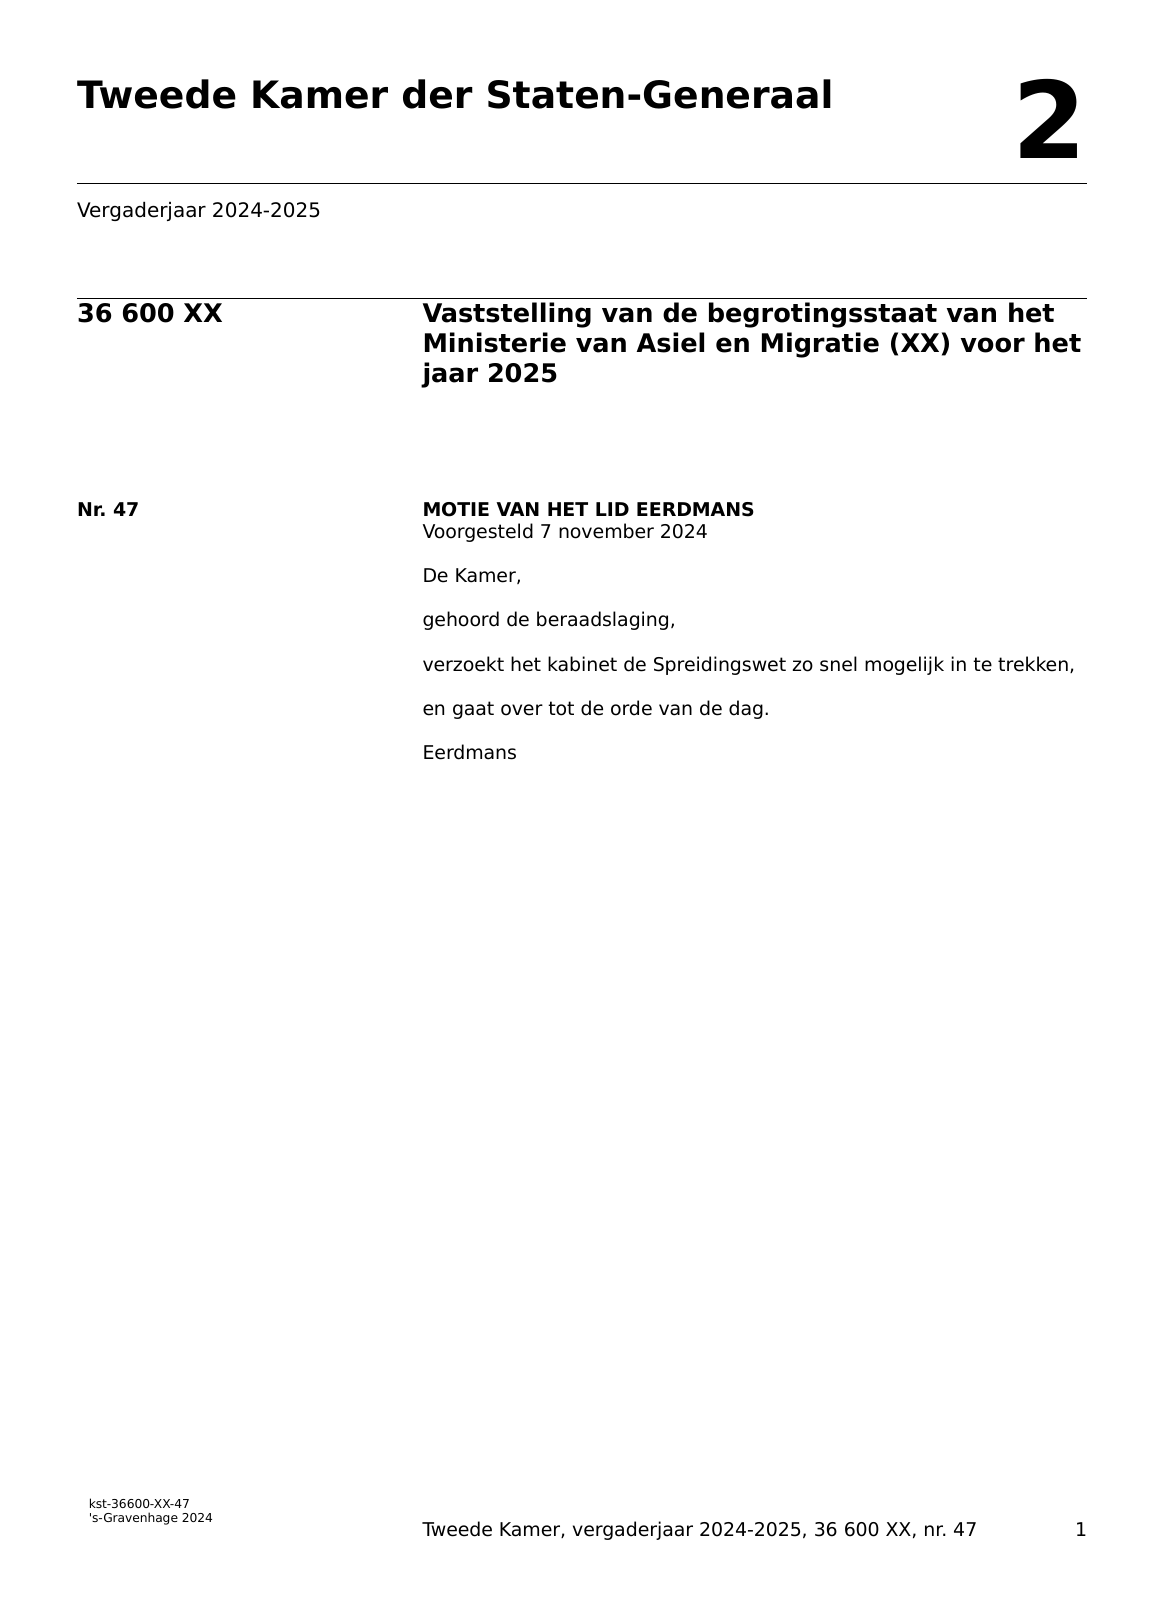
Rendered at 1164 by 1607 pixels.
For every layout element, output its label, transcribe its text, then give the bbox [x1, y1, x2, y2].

text en gaat over tot de orde van de dag. [422, 698, 1087, 720]
table_header Tweede Kamer der Staten-Generaal [77, 59, 886, 183]
text gehoord de beraadslaging, [422, 609, 1087, 631]
text Voorgesteld 7 november 2024 [422, 521, 1087, 543]
text Eerdmans [422, 742, 1087, 764]
subtitle Nr. 47 MOTIE VAN HET LID EERDMANS [77, 499, 1087, 521]
table_cell Vergaderjaar 2024-2025 [77, 184, 1087, 298]
text 's-Gravenhage 2024 [88, 1511, 323, 1525]
subtitle 36 600 XX Vaststelling van de begrotingsstaat van het Ministerie van Asiel en Migratie (XX) voor het jaar 2025 [77, 299, 1087, 388]
table_header 2 [886, 59, 1087, 183]
text De Kamer, [422, 565, 1087, 587]
text kst-36600-XX-47 [88, 1497, 323, 1511]
text verzoekt het kabinet de Spreidingswet zo snel mogelijk in te trekken, [422, 653, 1087, 676]
